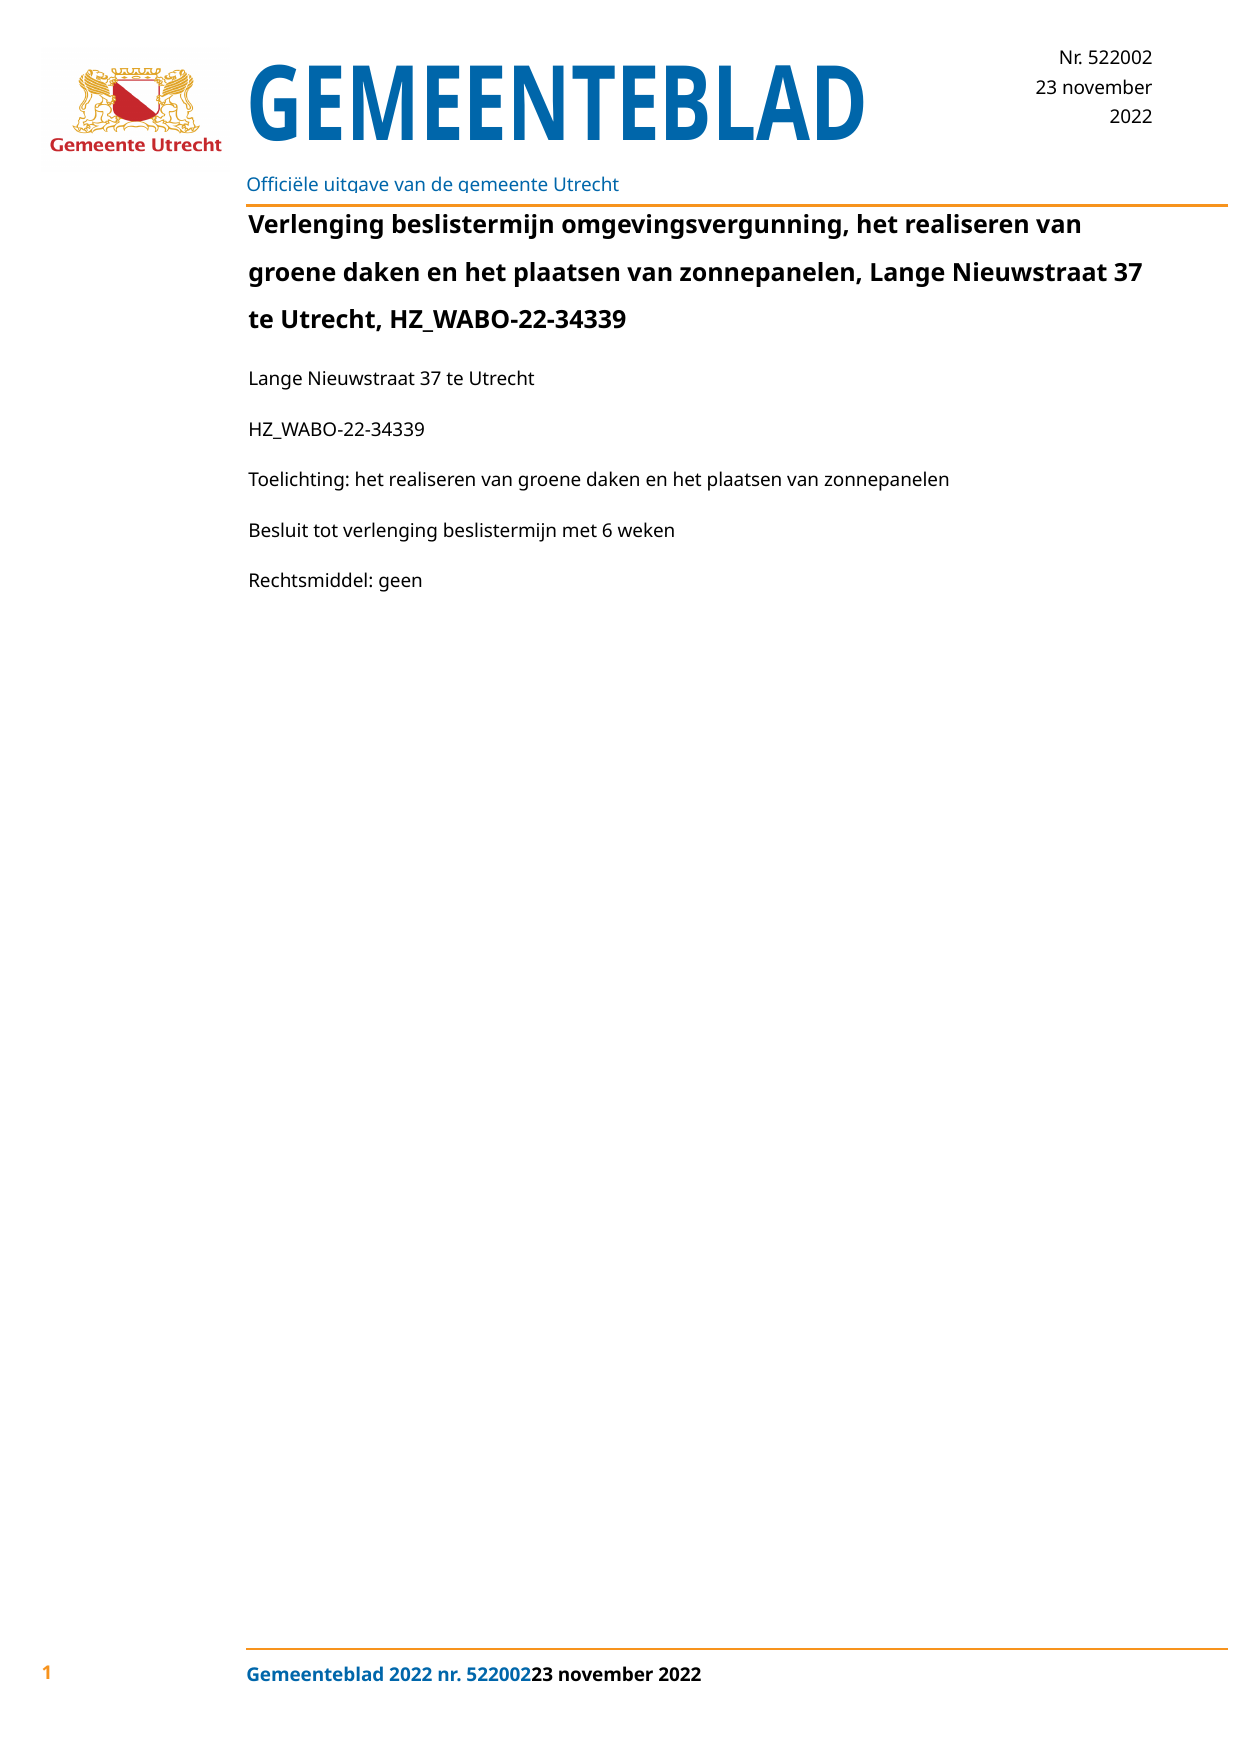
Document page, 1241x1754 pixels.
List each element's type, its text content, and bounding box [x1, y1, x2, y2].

text Verlenging beslistermijn omgevingsvergunning, het realiseren van groene daken en het plaatsen van zonnepanelen, Lange Nieuwstraat 37 te Utrecht, HZ_WABO-22-34339 [248, 207, 1152, 336]
text Toelichting: het realiseren van groene daken en het plaatsen van zonnepanelen [248, 466, 1152, 492]
text Lange Nieuwstraat 37 te Utrecht [248, 366, 1152, 391]
picture [41, 47, 231, 172]
text Besluit tot verlenging beslistermijn met 6 weken [248, 517, 1152, 542]
text HZ_WABO-22-34339 [248, 416, 1152, 442]
text Rechtsmiddel: geen [248, 567, 1152, 593]
